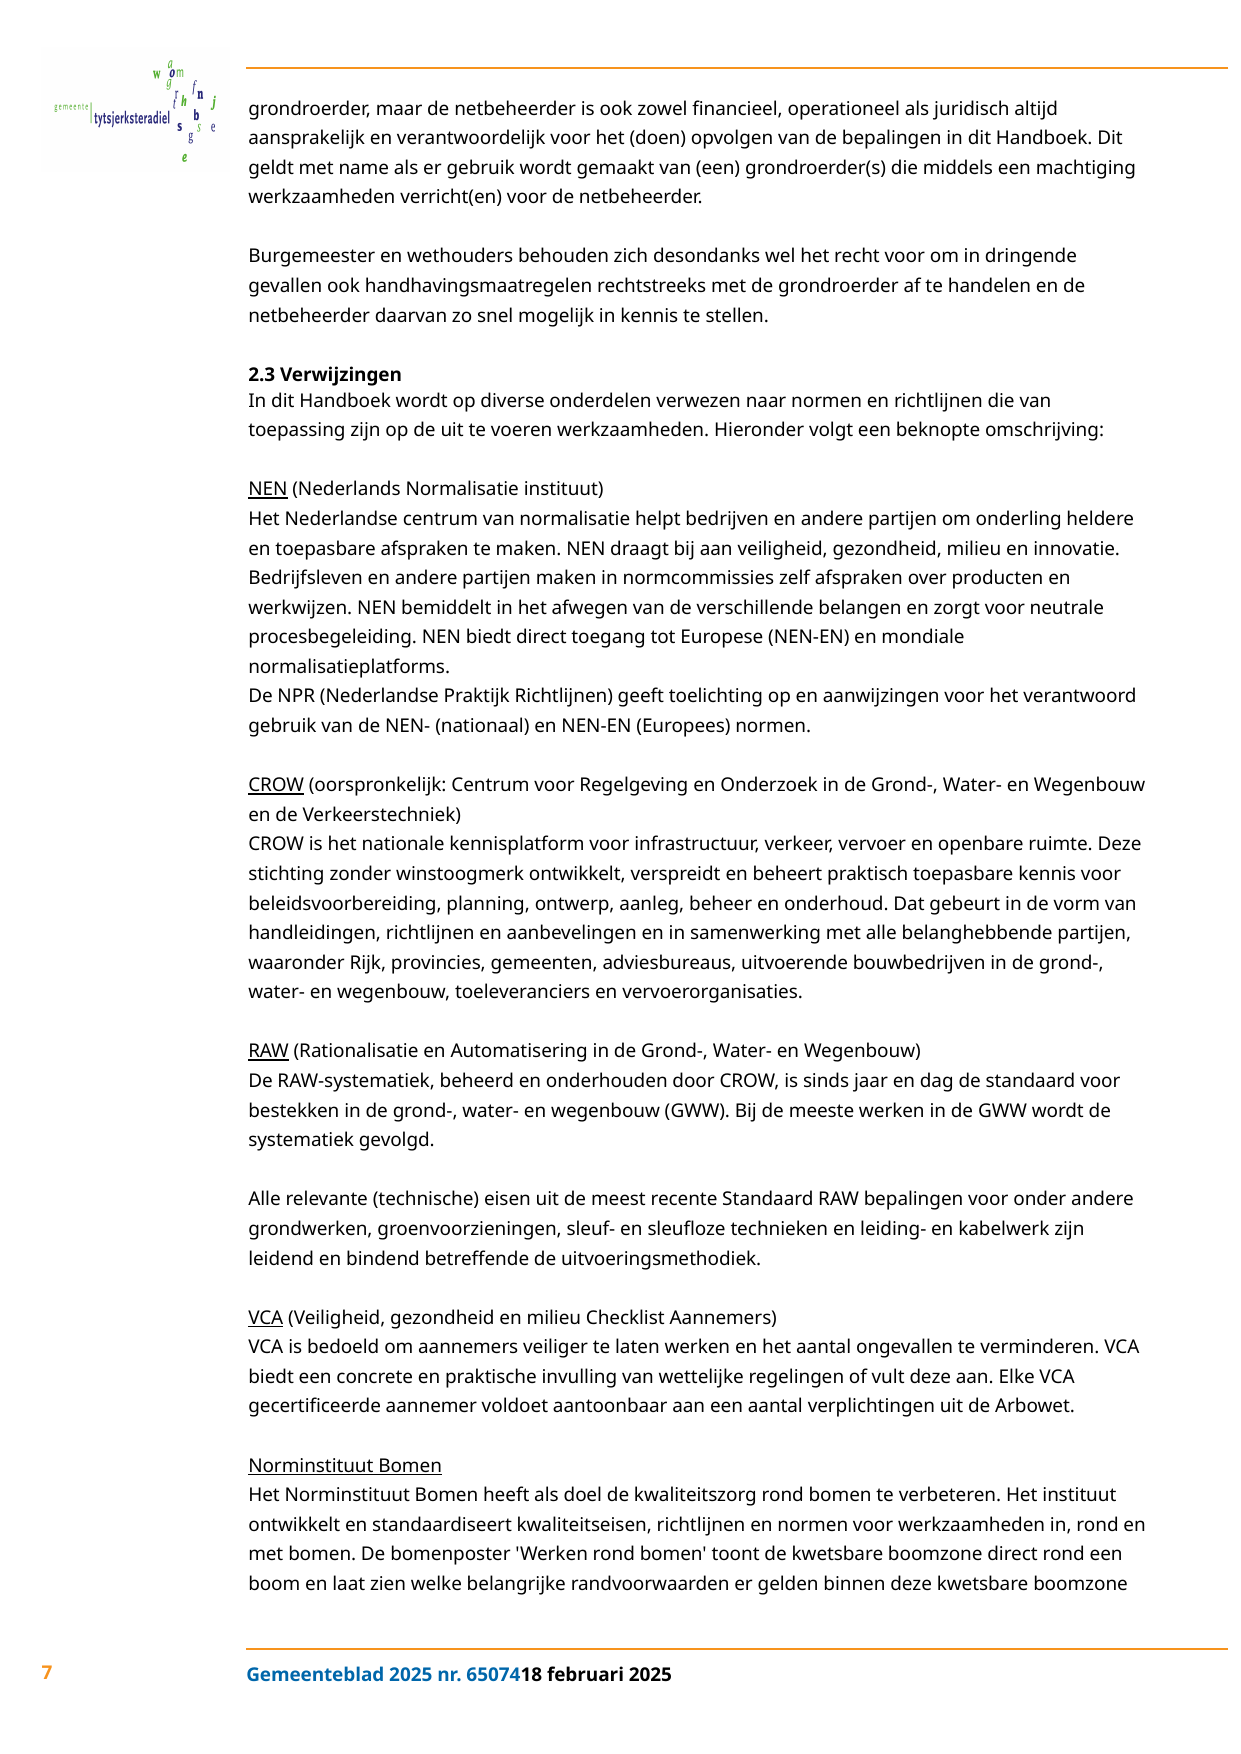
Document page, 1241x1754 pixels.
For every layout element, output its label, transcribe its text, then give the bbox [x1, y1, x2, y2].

text De RAW-systematiek, beheerd en onderhouden door CROW, is sinds jaar en dag de standaard voor bestekken in de grond-, water- en wegenbouw (GWW). Bij de meeste werken in de GWW wordt de systematiek gevolgd. [248, 1067, 1152, 1152]
picture [41, 47, 231, 172]
text CROW (oorspronkelijk: Centrum voor Regelgeving en Onderzoek in de Grond-, Water- en Wegenbouw en de Verkeerstechniek) [248, 771, 1152, 827]
text Burgemeester en wethouders behouden zich desondanks wel het recht voor om in dringende gevallen ook handhavingsmaatregelen rechtstreeks met de grondroerder af te handelen en de netbeheerder daarvan zo snel mogelijk in kennis te stellen. [248, 243, 1152, 328]
text 2.3 Verwijzingen [248, 361, 1152, 387]
text NEN (Nederlands Normalisatie instituut) [248, 476, 1152, 501]
text grondroerder, maar de netbeheerder is ook zowel financieel, operationeel als juridisch altijd aansprakelijk en verantwoordelijk voor het (doen) opvolgen van de bepalingen in dit Handboek. Dit geldt met name als er gebruik wordt gemaakt van (een) grondroerder(s) die middels een machtiging werkzaamheden verricht(en) voor de netbeheerder. [248, 95, 1152, 209]
text RAW (Rationalisatie en Automatisering in de Grond-, Water- en Wegenbouw) [248, 1038, 1152, 1063]
text Het Nederlandse centrum van normalisatie helpt bedrijven en andere partijen om onderling heldere en toepasbare afspraken te maken. NEN draagt bij aan veiligheid, gezondheid, milieu en innovatie. [248, 505, 1152, 560]
text Alle relevante (technische) eisen uit de meest recente Standaard RAW bepalingen voor onder andere grondwerken, groenvoorzieningen, sleuf- en sleufloze technieken en leiding- en kabelwerk zijn leidend en bindend betreffende de uitvoeringsmethodiek. [248, 1186, 1152, 1270]
text VCA (Veiligheid, gezondheid en milieu Checklist Aannemers) [248, 1304, 1152, 1329]
text VCA is bedoeld om aannemers veiliger te laten werken en het aantal ongevallen te verminderen. VCA biedt een concrete en praktische invulling van wettelijke regelingen of vult deze aan. Elke VCA gecertificeerde aannemer voldoet aantoonbaar aan een aantal verplichtingen uit de Arbowet. [248, 1333, 1152, 1418]
text CROW is het nationale kennisplatform voor infrastructuur, verkeer, vervoer en openbare ruimte. Deze stichting zonder winstoogmerk ontwikkelt, verspreidt en beheert praktisch toepasbare kennis voor beleidsvoorbereiding, planning, ontwerp, aanleg, beheer en onderhoud. Dat gebeurt in de vorm van handleidingen, richtlijnen en aanbevelingen en in samenwerking met alle belanghebbende partijen, waaronder Rijk, provincies, gemeenten, adviesbureaus, uitvoerende bouwbedrijven in de grond-, water- en wegenbouw, toeleveranciers en vervoerorganisaties. [248, 831, 1152, 1004]
text Het Norminstituut Bomen heeft als doel de kwaliteitszorg rond bomen te verbeteren. Het instituut ontwikkelt en standaardiseert kwaliteitseisen, richtlijnen en normen voor werkzaamheden in, rond en met bomen. De bomenposter 'Werken rond bomen' toont de kwetsbare boomzone direct rond een boom en laat zien welke belangrijke randvoorwaarden er gelden binnen deze kwetsbare boomzone [248, 1481, 1152, 1596]
text Norminstituut Bomen [248, 1452, 1152, 1477]
text In dit Handboek wordt op diverse onderdelen verwezen naar normen en richtlijnen die van toepassing zijn op de uit te voeren werkzaamheden. Hieronder volgt een beknopte omschrijving: [248, 387, 1152, 442]
text De NPR (Nederlandse Praktijk Richtlijnen) geeft toelichting op en aanwijzingen voor het verantwoord gebruik van de NEN- (nationaal) en NEN-EN (Europees) normen. [248, 683, 1152, 738]
text Bedrijfsleven en andere partijen maken in normcommissies zelf afspraken over producten en werkwijzen. NEN bemiddelt in het afwegen van de verschillende belangen en zorgt voor neutrale procesbegeleiding. NEN biedt direct toegang tot Europese (NEN-EN) en mondiale normalisatieplatforms. [248, 564, 1152, 679]
